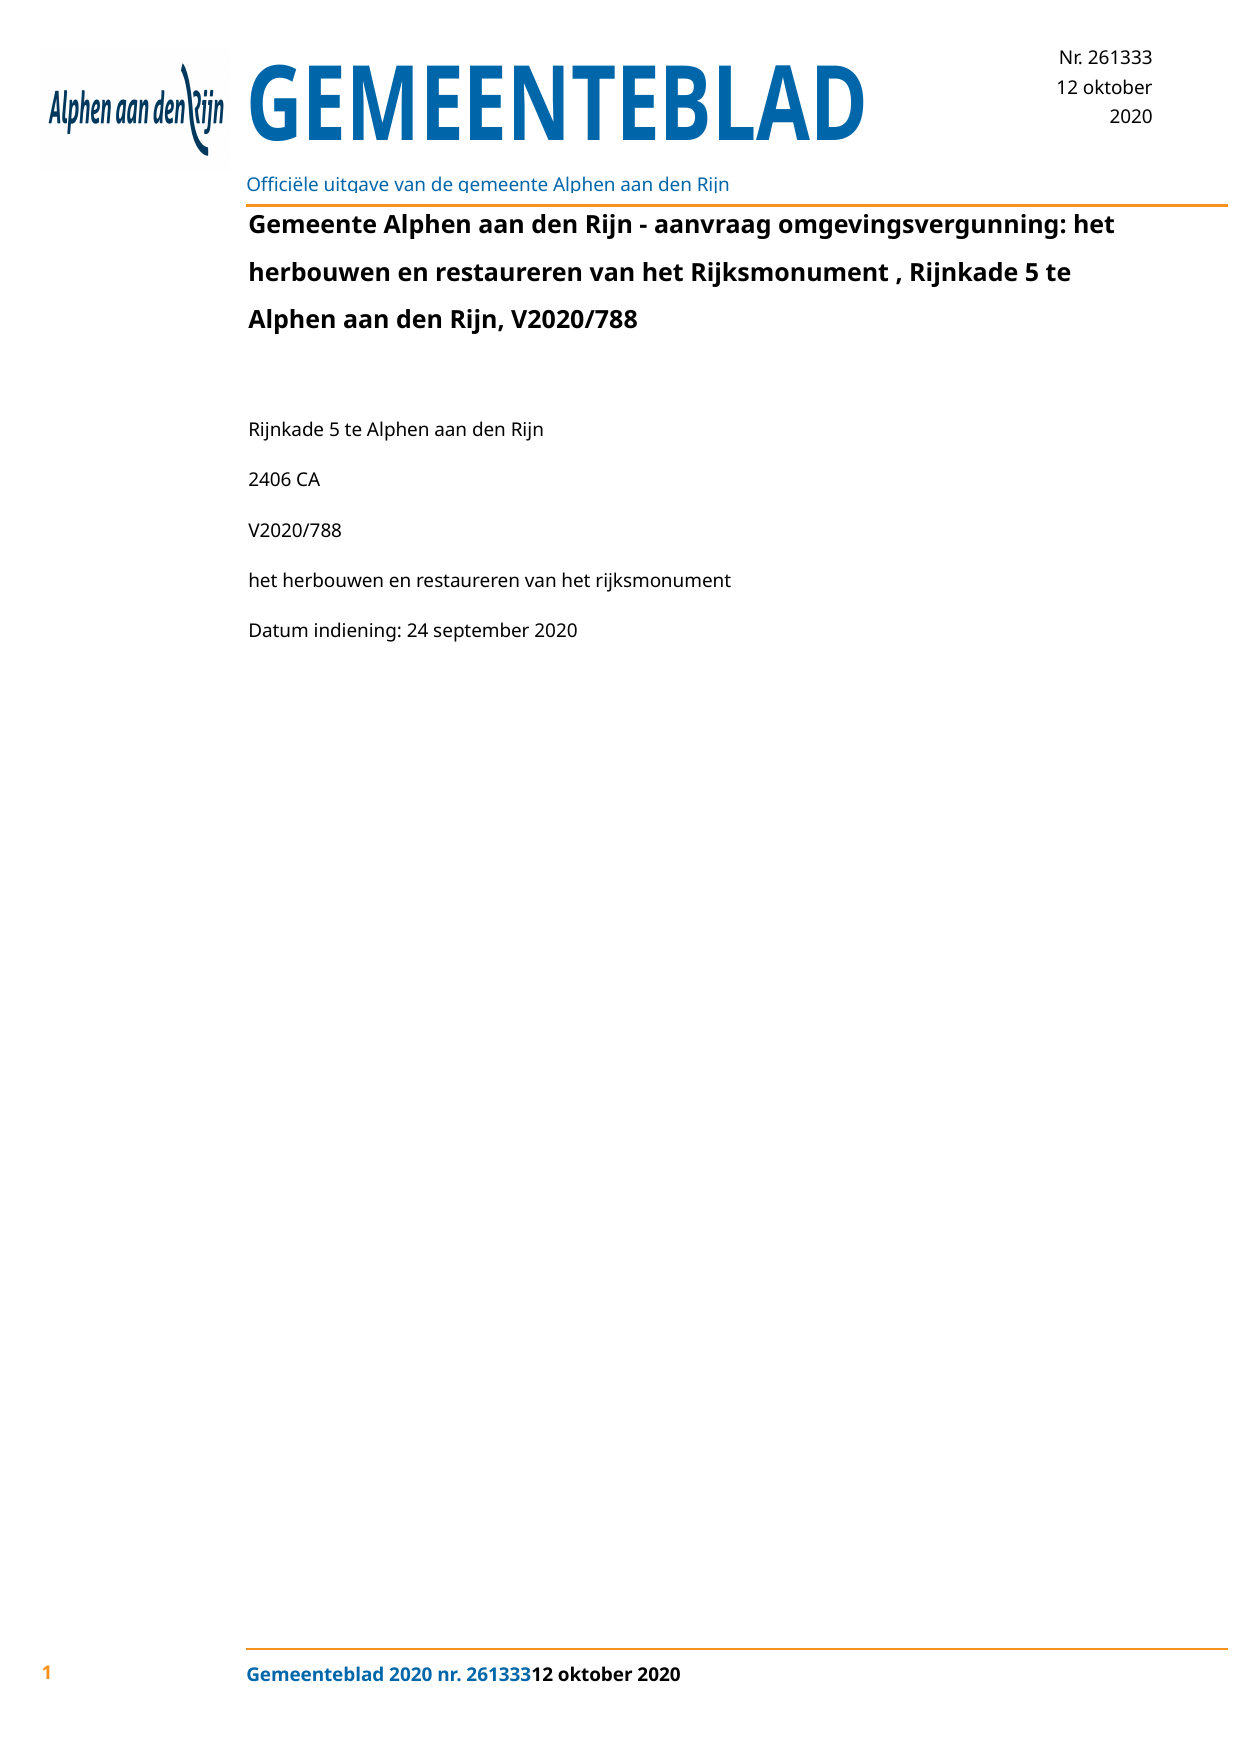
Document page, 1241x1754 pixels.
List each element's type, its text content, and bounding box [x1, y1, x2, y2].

text 2406 CA [248, 466, 1152, 492]
text Gemeente Alphen aan den Rijn - aanvraag omgevingsvergunning: het herbouwen en restaureren van het Rijksmonument , Rijnkade 5 te Alphen aan den Rijn, V2020/788 [248, 207, 1152, 336]
text V2020/788 [248, 517, 1152, 542]
picture [41, 47, 231, 172]
text het herbouwen en restaureren van het rijksmonument [248, 567, 1152, 593]
text Rijnkade 5 te Alphen aan den Rijn [248, 416, 1152, 442]
text Datum indiening: 24 september 2020 [248, 618, 1152, 643]
